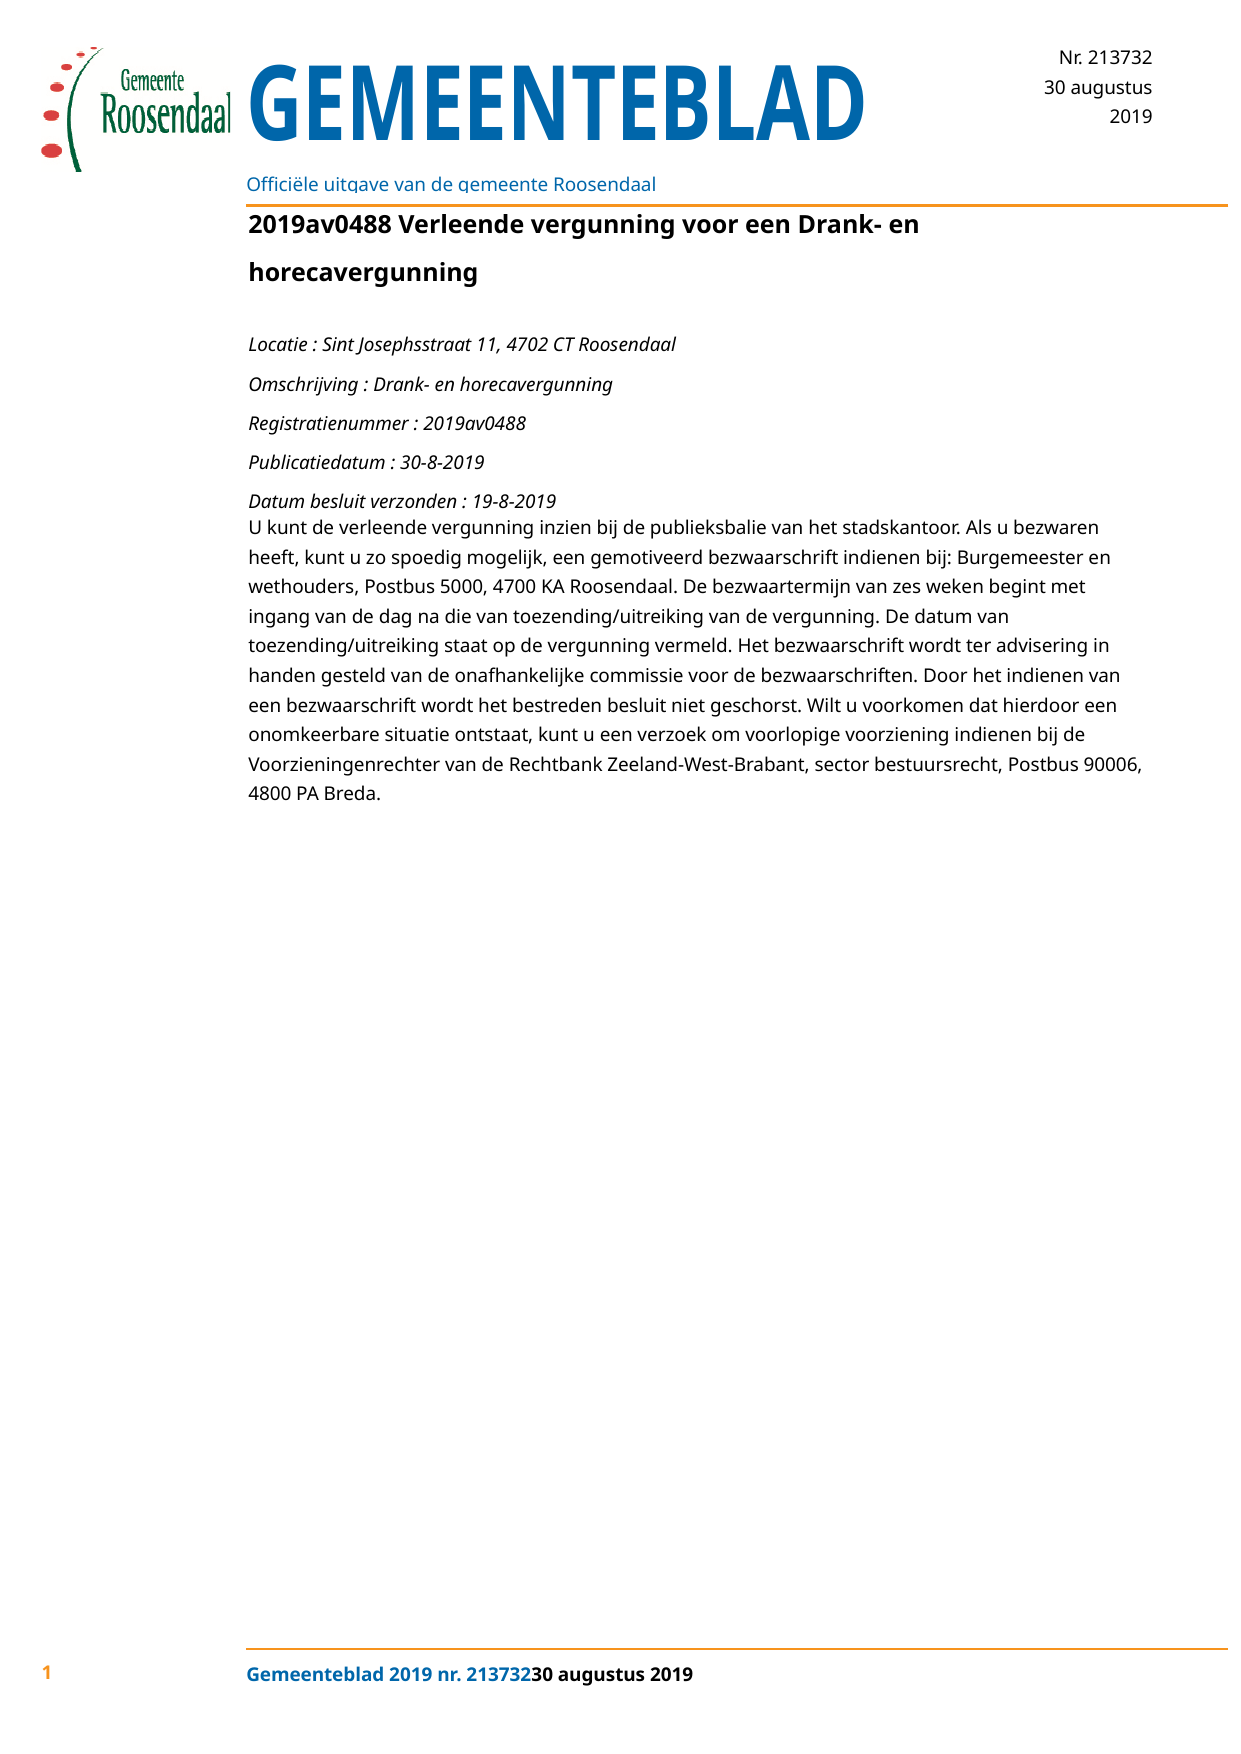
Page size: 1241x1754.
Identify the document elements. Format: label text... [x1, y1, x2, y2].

text Datum besluit verzonden : 19-8-2019 [248, 488, 1152, 514]
text U kunt de verleende vergunning inzien bij de publieksbalie van het stadskantoor. Als u bezwaren heeft, kunt u zo spoedig mogelijk, een gemotiveerd bezwaarschrift indienen bij: Burgemeester en wethouders, Postbus 5000, 4700 KA Roosendaal. De bezwaartermijn van zes weken begint met ingang van de dag na die van toezending/uitreiking van de vergunning. De datum van toezending/uitreiking staat op de vergunning vermeld. Het bezwaarschrift wordt ter advisering in handen gesteld van de onafhankelijke commissie voor de bezwaarschriften. Door het indienen van een bezwaarschrift wordt het bestreden besluit niet geschorst. Wilt u voorkomen dat hierdoor een onomkeerbare situatie ontstaat, kunt u een verzoek om voorlopige voorziening indienen bij de Voorzieningenrechter van de Rechtbank Zeeland-West-Brabant, sector bestuursrecht, Postbus 90006, 4800 PA Breda. [248, 514, 1152, 806]
text Registratienummer : 2019av0488 [248, 410, 1152, 436]
text Locatie : Sint Josephsstraat 11, 4702 CT Roosendaal [248, 331, 1152, 357]
text 2019av0488 Verleende vergunning voor een Drank- en horecavergunning [248, 207, 1152, 288]
picture [41, 47, 231, 172]
text Publicatiedatum : 30-8-2019 [248, 449, 1152, 475]
text Omschrijving : Drank- en horecavergunning [248, 371, 1152, 396]
